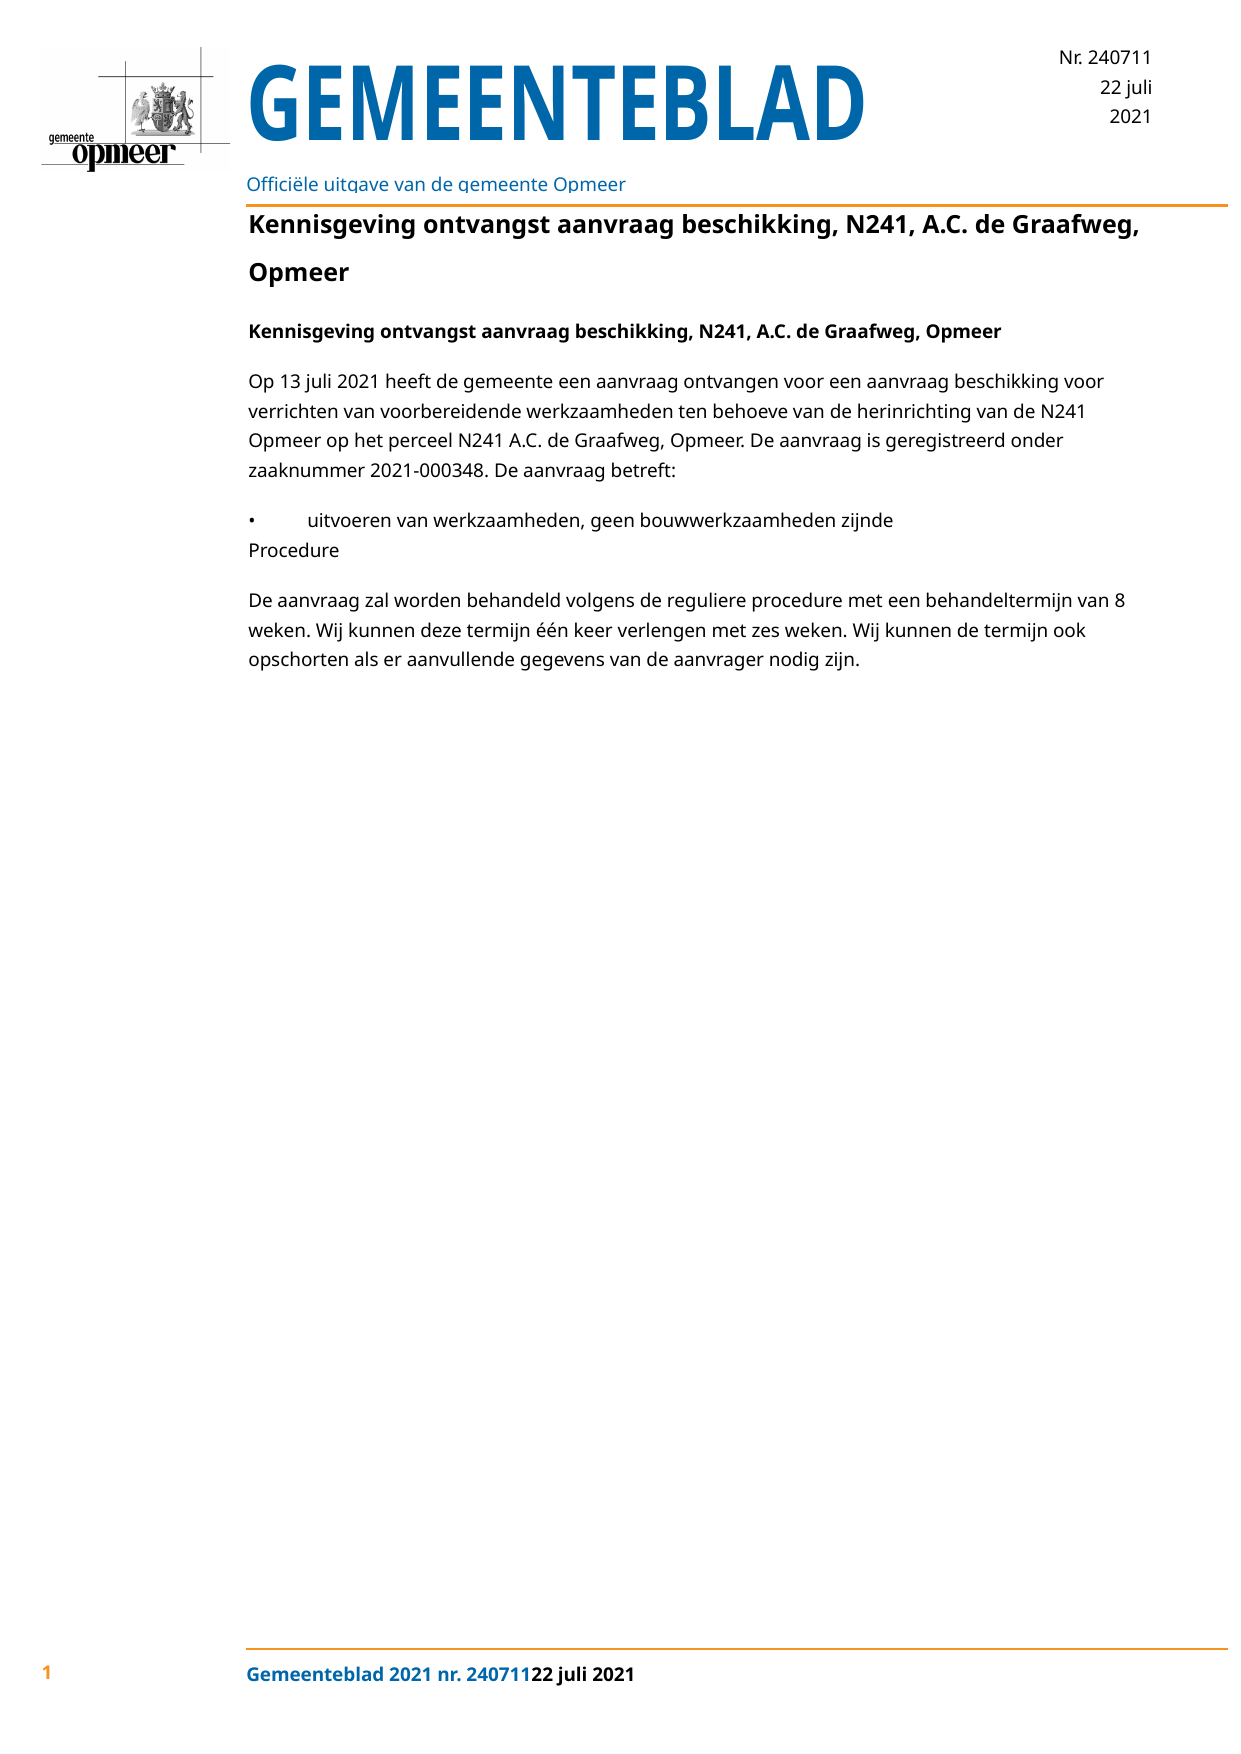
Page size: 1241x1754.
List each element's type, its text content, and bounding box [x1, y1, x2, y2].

text Op 13 juli 2021 heeft de gemeente een aanvraag ontvangen voor een aanvraag beschikking voor verrichten van voorbereidende werkzaamheden ten behoeve van de herinrichting van de N241 Opmeer op het perceel N241 A.C. de Graafweg, Opmeer. De aanvraag is geregistreerd onder zaaknummer 2021-000348. De aanvraag betreft: [248, 368, 1152, 483]
text Kennisgeving ontvangst aanvraag beschikking, N241, A.C. de Graafweg, Opmeer [248, 318, 1152, 344]
text Procedure [248, 537, 1152, 563]
text Kennisgeving ontvangst aanvraag beschikking, N241, A.C. de Graafweg, Opmeer [248, 207, 1152, 288]
text De aanvraag zal worden behandeld volgens de reguliere procedure met een behandeltermijn van 8 weken. Wij kunnen deze termijn één keer verlengen met zes weken. Wij kunnen de termijn ook opschorten als er aanvullende gegevens van de aanvrager nodig zijn. [248, 587, 1152, 672]
picture [41, 47, 231, 172]
list uitvoeren van werkzaamheden, geen bouwwerkzaamheden zijnde [248, 507, 1152, 533]
